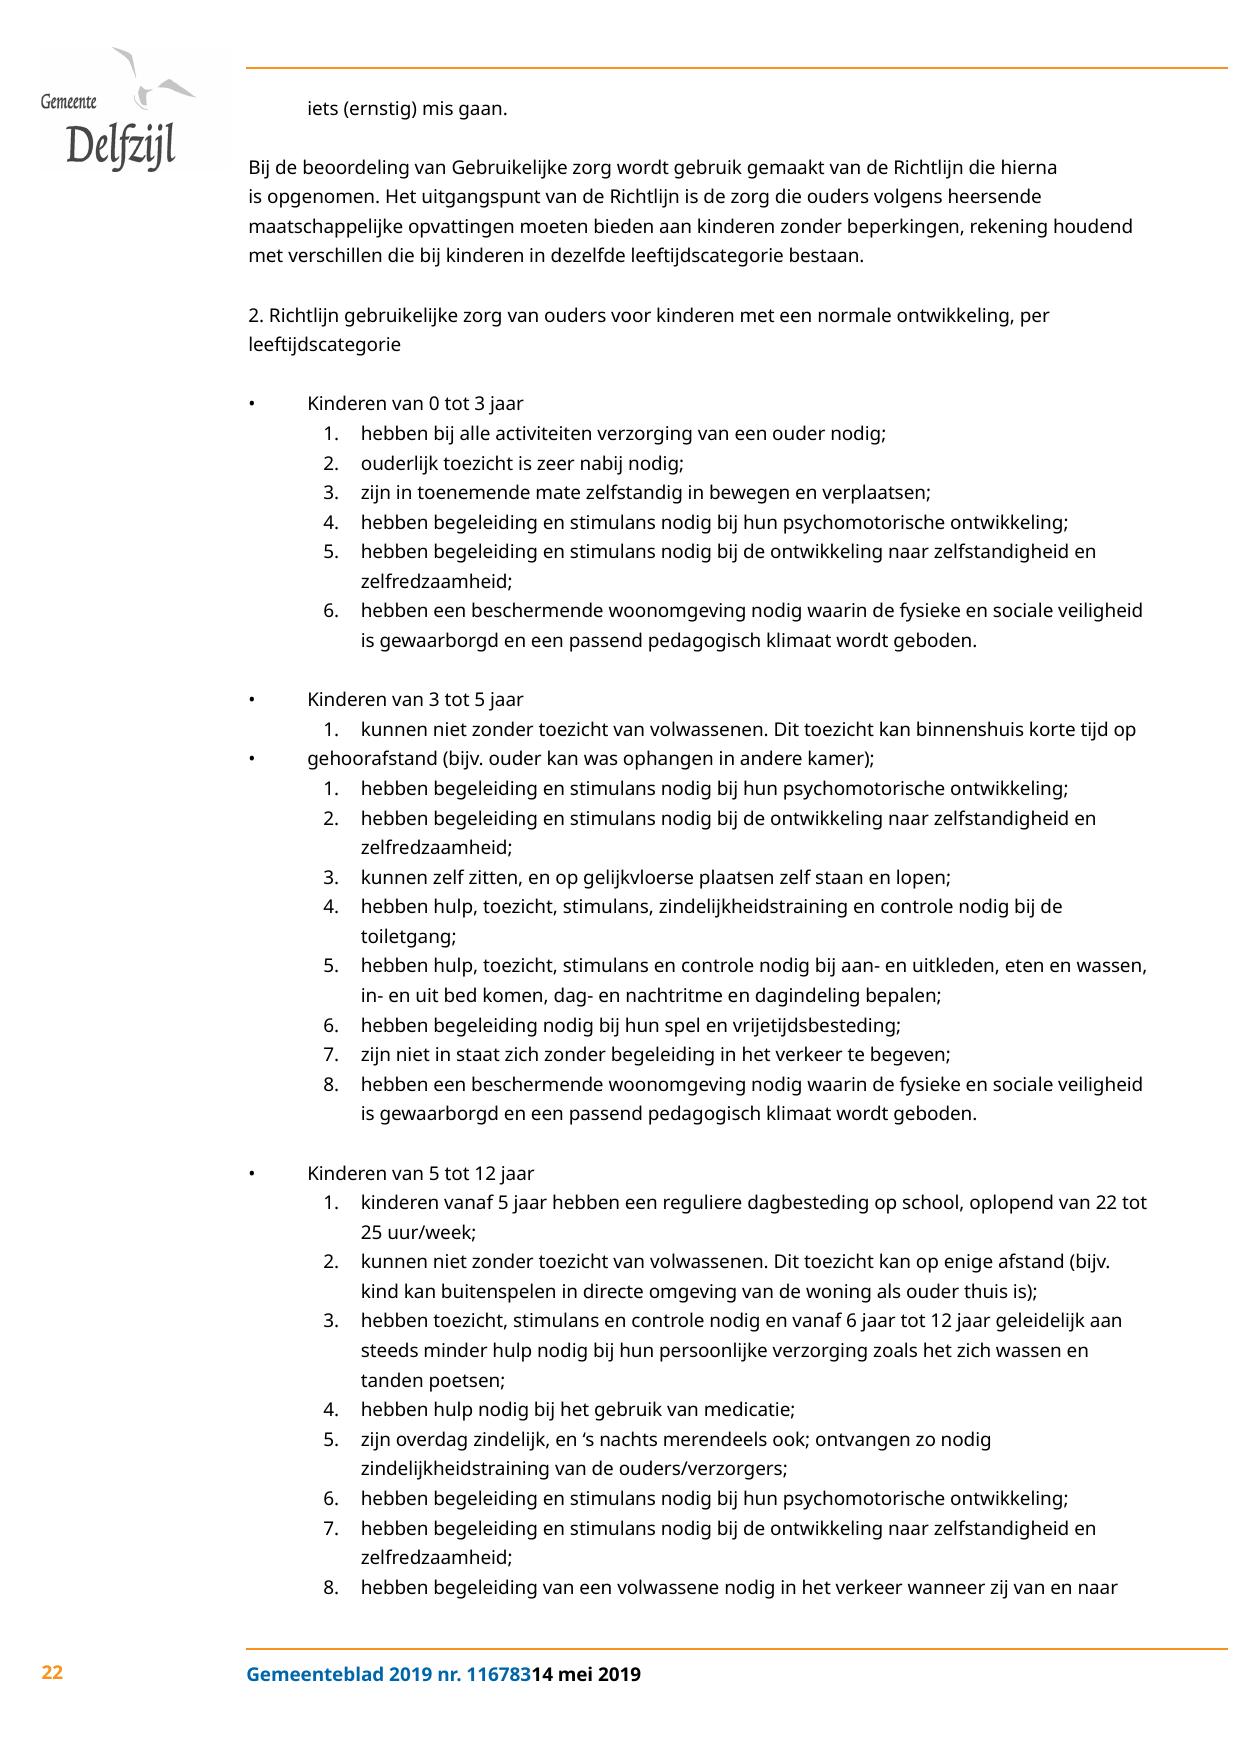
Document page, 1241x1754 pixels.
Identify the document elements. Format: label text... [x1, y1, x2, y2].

list hebben begeleiding nodig bij hun spel en vrijetijdsbesteding; [323, 1012, 1152, 1038]
list hebben hulp, toezicht, stimulans, zindelijkheidstraining en controle nodig bij de toiletgang; [323, 893, 1152, 949]
list zijn overdag zindelijk, en ‘s nachts merendeels ook; ontvangen zo nodig zindelijkheidstraining van de ouders/verzorgers; [323, 1426, 1152, 1481]
list zijn niet in staat zich zonder begeleiding in het verkeer te begeven; [323, 1041, 1152, 1067]
list hebben begeleiding en stimulans nodig bij de ontwikkeling naar zelfstandigheid en zelfredzaamheid; [323, 538, 1152, 594]
list ouderlijk toezicht is zeer nabij nodig; [323, 450, 1152, 476]
list gehoorafstand (bijv. ouder kan was ophangen in andere kamer); [248, 746, 1152, 771]
list zijn in toenemende mate zelfstandig in bewegen en verplaatsen; [323, 479, 1152, 505]
list hebben een beschermende woonomgeving nodig waarin de fysieke en sociale veiligheid is gewaarborgd en een passend pedagogisch klimaat wordt geboden. [323, 1071, 1152, 1126]
list hebben bij alle activiteiten verzorging van een ouder nodig; [323, 420, 1152, 446]
list hebben een beschermende woonomgeving nodig waarin de fysieke en sociale veiligheid is gewaarborgd en een passend pedagogisch klimaat wordt geboden. [323, 598, 1152, 653]
list kunnen niet zonder toezicht van volwassenen. Dit toezicht kan op enige afstand (bijv. kind kan buitenspelen in directe omgeving van de woning als ouder thuis is); [323, 1248, 1152, 1304]
list hebben begeleiding van een volwassene nodig in het verkeer wanneer zij van en naar [323, 1574, 1152, 1600]
list kunnen zelf zitten, en op gelijkvloerse plaatsen zelf staan en lopen; [323, 864, 1152, 890]
list hebben begeleiding en stimulans nodig bij hun psychomotorische ontwikkeling; [323, 1485, 1152, 1511]
list kunnen niet zonder toezicht van volwassenen. Dit toezicht kan binnenshuis korte tijd op [323, 716, 1152, 742]
text Bij de beoordeling van Gebruikelijke zorg wordt gebruik gemaakt van de Richtlijn die hierna [248, 154, 1152, 180]
list Kinderen van 5 tot 12 jaar [248, 1160, 1152, 1186]
list iets (ernstig) mis gaan. [248, 95, 1152, 121]
list hebben begeleiding en stimulans nodig bij hun psychomotorische ontwikkeling; [323, 509, 1152, 535]
list hebben hulp, toezicht, stimulans en controle nodig bij aan- en uitkleden, eten en wassen, in- en uit bed komen, dag- en nachtritme en dagindeling bepalen; [323, 953, 1152, 1008]
list hebben begeleiding en stimulans nodig bij de ontwikkeling naar zelfstandigheid en zelfredzaamheid; [323, 1515, 1152, 1570]
list hebben toezicht, stimulans en controle nodig en vanaf 6 jaar tot 12 jaar geleidelijk aan steeds minder hulp nodig bij hun persoonlijke verzorging zoals het zich wassen en tanden poetsen; [323, 1308, 1152, 1393]
text is opgenomen. Het uitgangspunt van de Richtlijn is de zorg die ouders volgens heersende maatschappelijke opvattingen moeten bieden aan kinderen zonder beperkingen, rekening houdend met verschillen die bij kinderen in dezelfde leeftijdscategorie bestaan. [248, 183, 1152, 268]
list hebben begeleiding en stimulans nodig bij hun psychomotorische ontwikkeling; [323, 775, 1152, 801]
text 2. Richtlijn gebruikelijke zorg van ouders voor kinderen met een normale ontwikkeling, per leeftijdscategorie [248, 302, 1152, 357]
list kinderen vanaf 5 jaar hebben een reguliere dagbesteding op school, oplopend van 22 tot 25 uur/week; [323, 1189, 1152, 1245]
list Kinderen van 0 tot 3 jaar [248, 391, 1152, 416]
list hebben hulp nodig bij het gebruik van medicatie; [323, 1396, 1152, 1422]
list Kinderen van 3 tot 5 jaar [248, 686, 1152, 712]
picture [41, 47, 231, 172]
list hebben begeleiding en stimulans nodig bij de ontwikkeling naar zelfstandigheid en zelfredzaamheid; [323, 805, 1152, 860]
